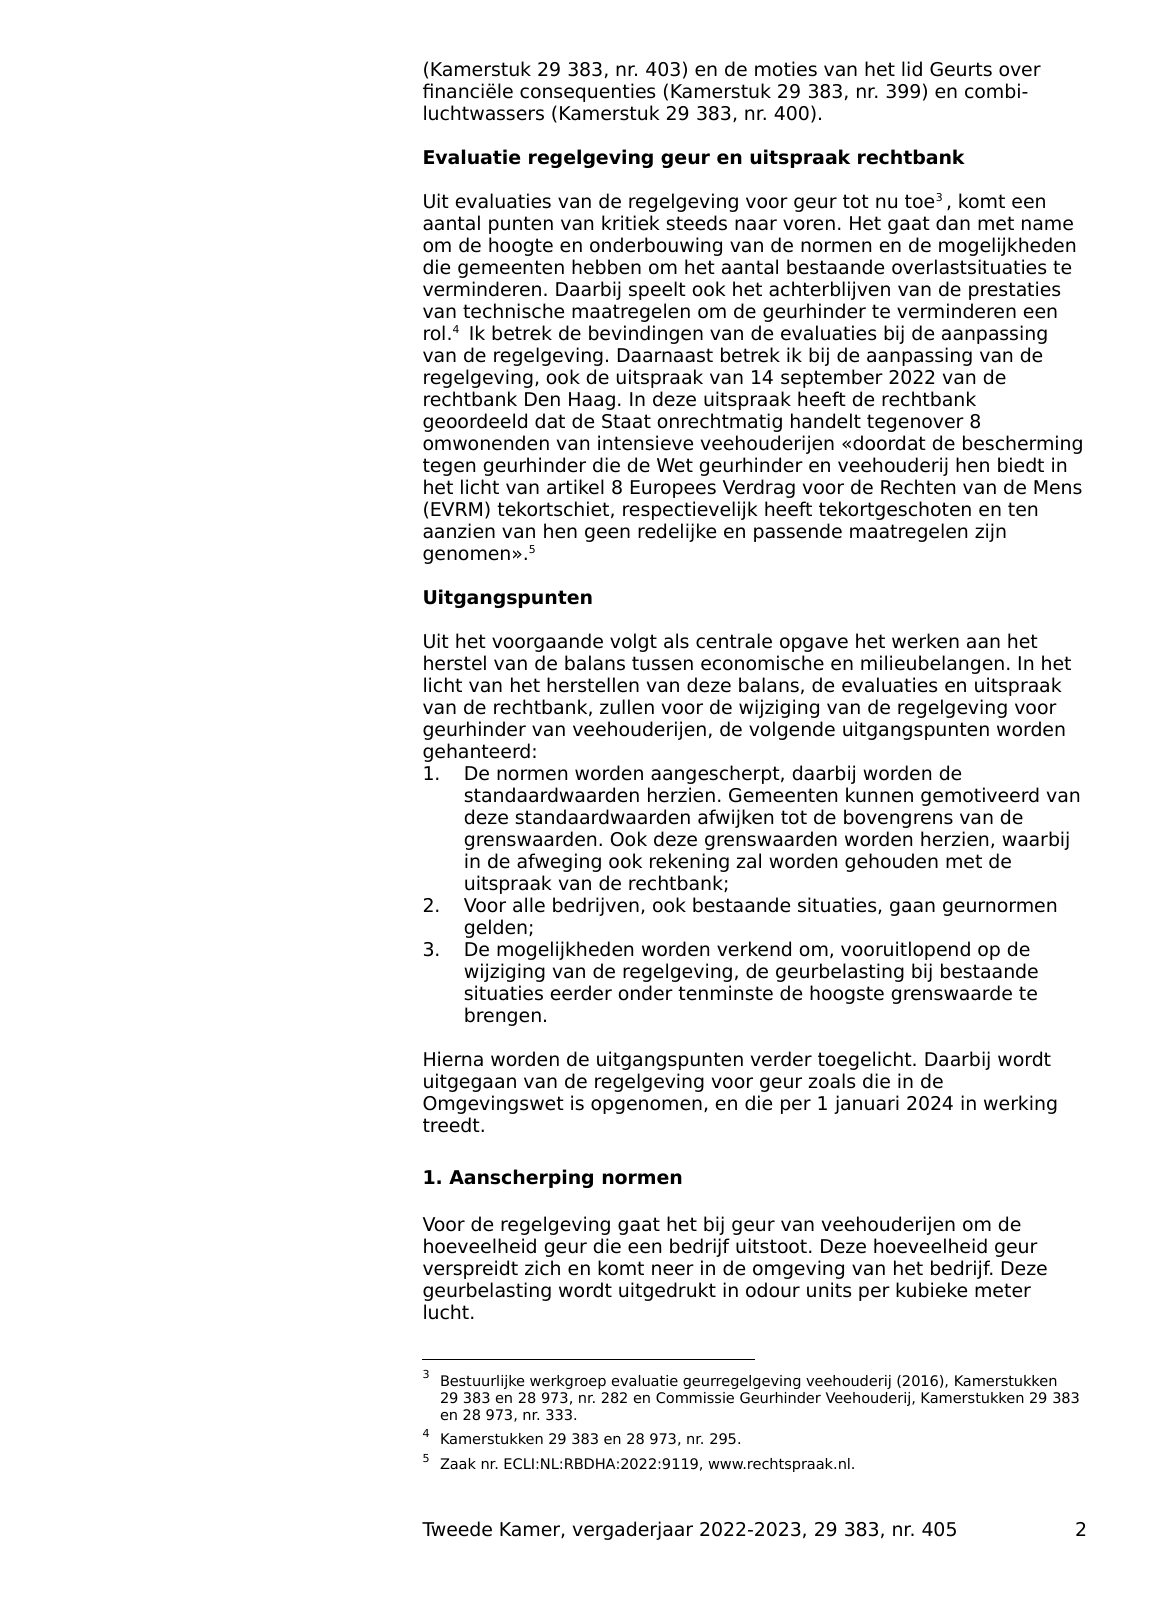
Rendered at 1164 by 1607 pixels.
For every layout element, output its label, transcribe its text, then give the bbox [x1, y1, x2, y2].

text Hierna worden de uitgangspunten verder toegelicht. Daarbij wordt uitgegaan van de regelgeving voor geur zoals die in de Omgevingswet is opgenomen, en die per 1 januari 2024 in werking treedt. [422, 1049, 1087, 1137]
text 1. De normen worden aangescherpt, daarbij worden de standaardwaarden herzien. Gemeenten kunnen gemotiveerd van deze standaardwaarden afwijken tot de bovengrens van de grenswaarden. Ook deze grenswaarden worden herzien, waarbij in de afweging ook rekening zal worden gehouden met de uitspraak van de rechtbank; [422, 763, 1087, 895]
text Kamerstukken 29 383 en 28 973, nr. 295. [422, 1427, 1087, 1449]
text (Kamerstuk 29 383, nr. 403) en de moties van het lid Geurts over financiële consequenties (Kamerstuk 29 383, nr. 399) en combi-luchtwassers (Kamerstuk 29 383, nr. 400). [422, 59, 1087, 125]
text Voor de regelgeving gaat het bij geur van veehouderijen om de hoeveelheid geur die een bedrijf uitstoot. Deze hoeveelheid geur verspreidt zich en komt neer in de omgeving van het bedrijf. Deze geurbelasting wordt uitgedrukt in odour units per kubieke meter lucht. [422, 1214, 1087, 1324]
subtitle Evaluatie regelgeving geur en uitspraak rechtbank [422, 147, 1087, 169]
text 3. De mogelijkheden worden verkend om, vooruitlopend op de wijziging van de regelgeving, de geurbelasting bij bestaande situaties eerder onder tenminste de hoogste grenswaarde te brengen. [422, 939, 1087, 1027]
text Zaak nr. ECLI:NL:RBDHA:2022:9119, www.rechtspraak.nl. [422, 1452, 1087, 1474]
text Uit evaluaties van de regelgeving voor geur tot nu toe, komt een aantal punten van kritiek steeds naar voren. Het gaat dan met name om de hoogte en onderbouwing van de normen en de mogelijkheden die gemeenten hebben om het aantal bestaande overlastsituaties te verminderen. Daarbij speelt ook het achterblijven van de prestaties van technische maatregelen om de geurhinder te verminderen een rol. Ik betrek de bevindingen van de evaluaties bij de aanpassing van de regelgeving. Daarnaast betrek ik bij de aanpassing van de regelgeving, ook de uitspraak van 14 september 2022 van de rechtbank Den Haag. In deze uitspraak heeft de rechtbank geoordeeld dat de Staat onrechtmatig handelt tegenover 8 omwonenden van intensieve veehouderijen «doordat de bescherming tegen geurhinder die de Wet geurhinder en veehouderij hen biedt in het licht van artikel 8 Europees Verdrag voor de Rechten van de Mens (EVRM) tekortschiet, respectievelijk heeft tekortgeschoten en ten aanzien van hen geen redelijke en passende maatregelen zijn genomen». [422, 191, 1087, 565]
text 2. Voor alle bedrijven, ook bestaande situaties, gaan geurnormen gelden; [422, 895, 1087, 939]
subtitle Uitgangspunten [422, 587, 1087, 609]
text Bestuurlijke werkgroep evaluatie geurregelgeving veehouderij (2016), Kamerstukken 29 383 en 28 973, nr. 282 en Commissie Geurhinder Veehouderij, Kamerstukken 29 383 en 28 973, nr. 333. [422, 1368, 1087, 1424]
subtitle 1. Aanscherping normen [422, 1167, 1087, 1189]
text Uit het voorgaande volgt als centrale opgave het werken aan het herstel van de balans tussen economische en milieubelangen. In het licht van het herstellen van deze balans, de evaluaties en uitspraak van de rechtbank, zullen voor de wijziging van de regelgeving voor geurhinder van veehouderijen, de volgende uitgangspunten worden gehanteerd: [422, 631, 1087, 763]
